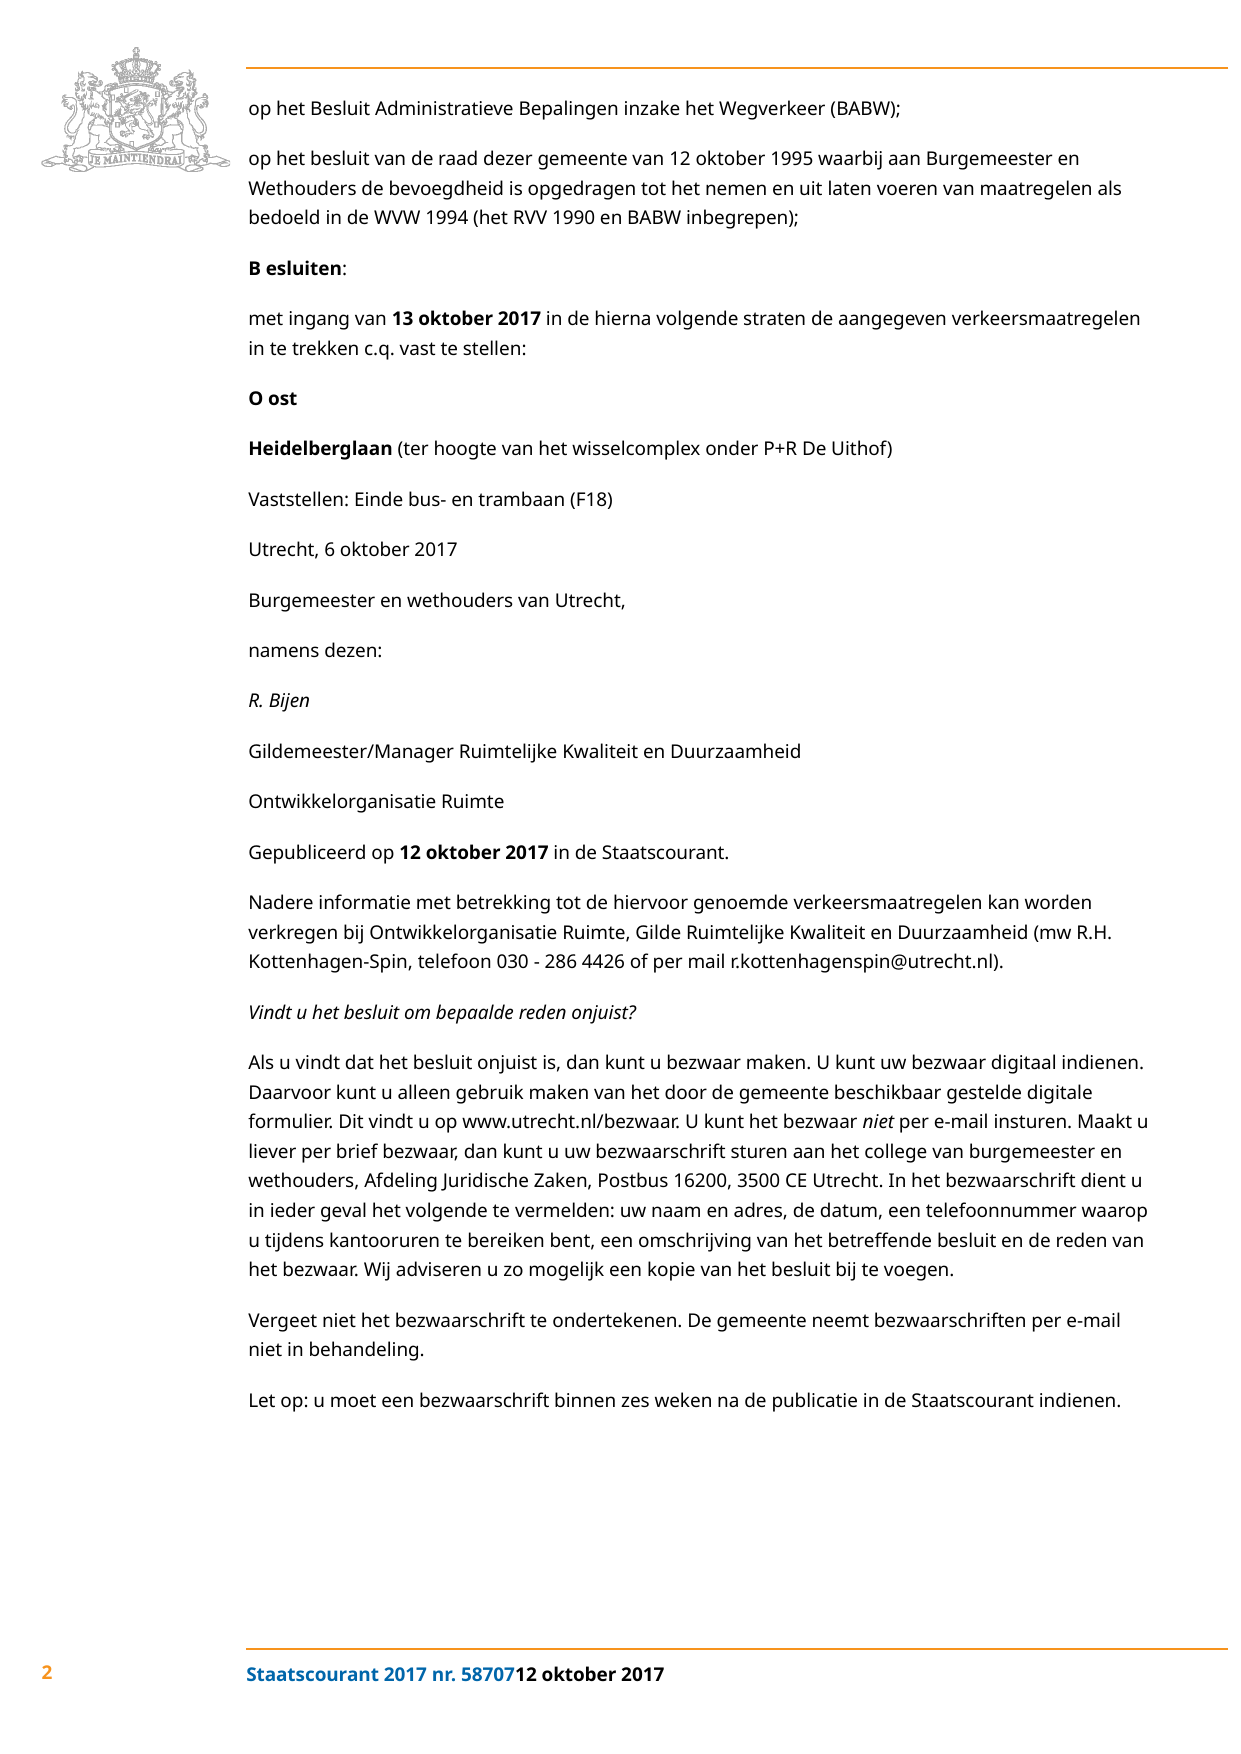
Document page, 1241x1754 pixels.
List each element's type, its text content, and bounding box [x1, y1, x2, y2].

text met ingang van 13 oktober 2017 in de hierna volgende straten de aangegeven verkeersmaatregelen in te trekken c.q. vast te stellen: [248, 305, 1152, 361]
text Heidelberglaan (ter hoogte van het wisselcomplex onder P+R De Uithof) [248, 436, 1152, 461]
text Gildemeester/Manager Ruimtelijke Kwaliteit en Duurzaamheid [248, 738, 1152, 764]
text Let op: u moet een bezwaarschrift binnen zes weken na de publicatie in de Staatscourant indienen. [248, 1387, 1152, 1413]
text R. Bijen [248, 688, 1152, 713]
text Burgemeester en wethouders van Utrecht, [248, 587, 1152, 613]
text Utrecht, 6 oktober 2017 [248, 536, 1152, 562]
text op het besluit van de raad dezer gemeente van 12 oktober 1995 waarbij aan Burgemeester en Wethouders de bevoegdheid is opgedragen tot het nemen en uit laten voeren van maatregelen als bedoeld in de WVW 1994 (het RVV 1990 en BABW inbegrepen); [248, 145, 1152, 230]
picture [41, 47, 231, 172]
text Nadere informatie met betrekking tot de hiervoor genoemde verkeersmaatregelen kan worden verkregen bij Ontwikkelorganisatie Ruimte, Gilde Ruimtelijke Kwaliteit en Duurzaamheid (mw R.H. Kottenhagen-Spin, telefoon 030 - 286 4426 of per mail r.kottenhagenspin@utrecht.nl). [248, 889, 1152, 974]
text Vaststellen: Einde bus- en trambaan (F18) [248, 486, 1152, 512]
text B esluiten: [248, 255, 1152, 281]
text op het Besluit Administratieve Bepalingen inzake het Wegverkeer (BABW); [248, 95, 1152, 121]
text Ontwikkelorganisatie Ruimte [248, 788, 1152, 814]
text O ost [248, 385, 1152, 411]
text Als u vindt dat het besluit onjuist is, dan kunt u bezwaar maken. U kunt uw bezwaar digitaal indienen. Daarvoor kunt u alleen gebruik maken van het door de gemeente beschikbaar gestelde digitale formulier. Dit vindt u op www.utrecht.nl/bezwaar. U kunt het bezwaar niet per e-mail insturen. Maakt u liever per brief bezwaar, dan kunt u uw bezwaarschrift sturen aan het college van burgemeester en wethouders, Afdeling Juridische Zaken, Postbus 16200, 3500 CE Utrecht. In het bezwaarschrift dient u in ieder geval het volgende te vermelden: uw naam en adres, de datum, een telefoonnummer waarop u tijdens kantooruren te bereiken bent, een omschrijving van het betreffende besluit en de reden van het bezwaar. Wij adviseren u zo mogelijk een kopie van het besluit bij te voegen. [248, 1049, 1152, 1282]
text Gepubliceerd op 12 oktober 2017 in de Staatscourant. [248, 839, 1152, 865]
text namens dezen: [248, 637, 1152, 663]
text Vindt u het besluit om bepaalde reden onjuist? [248, 999, 1152, 1025]
text Vergeet niet het bezwaarschrift te ondertekenen. De gemeente neemt bezwaarschriften per e-mail niet in behandeling. [248, 1307, 1152, 1362]
